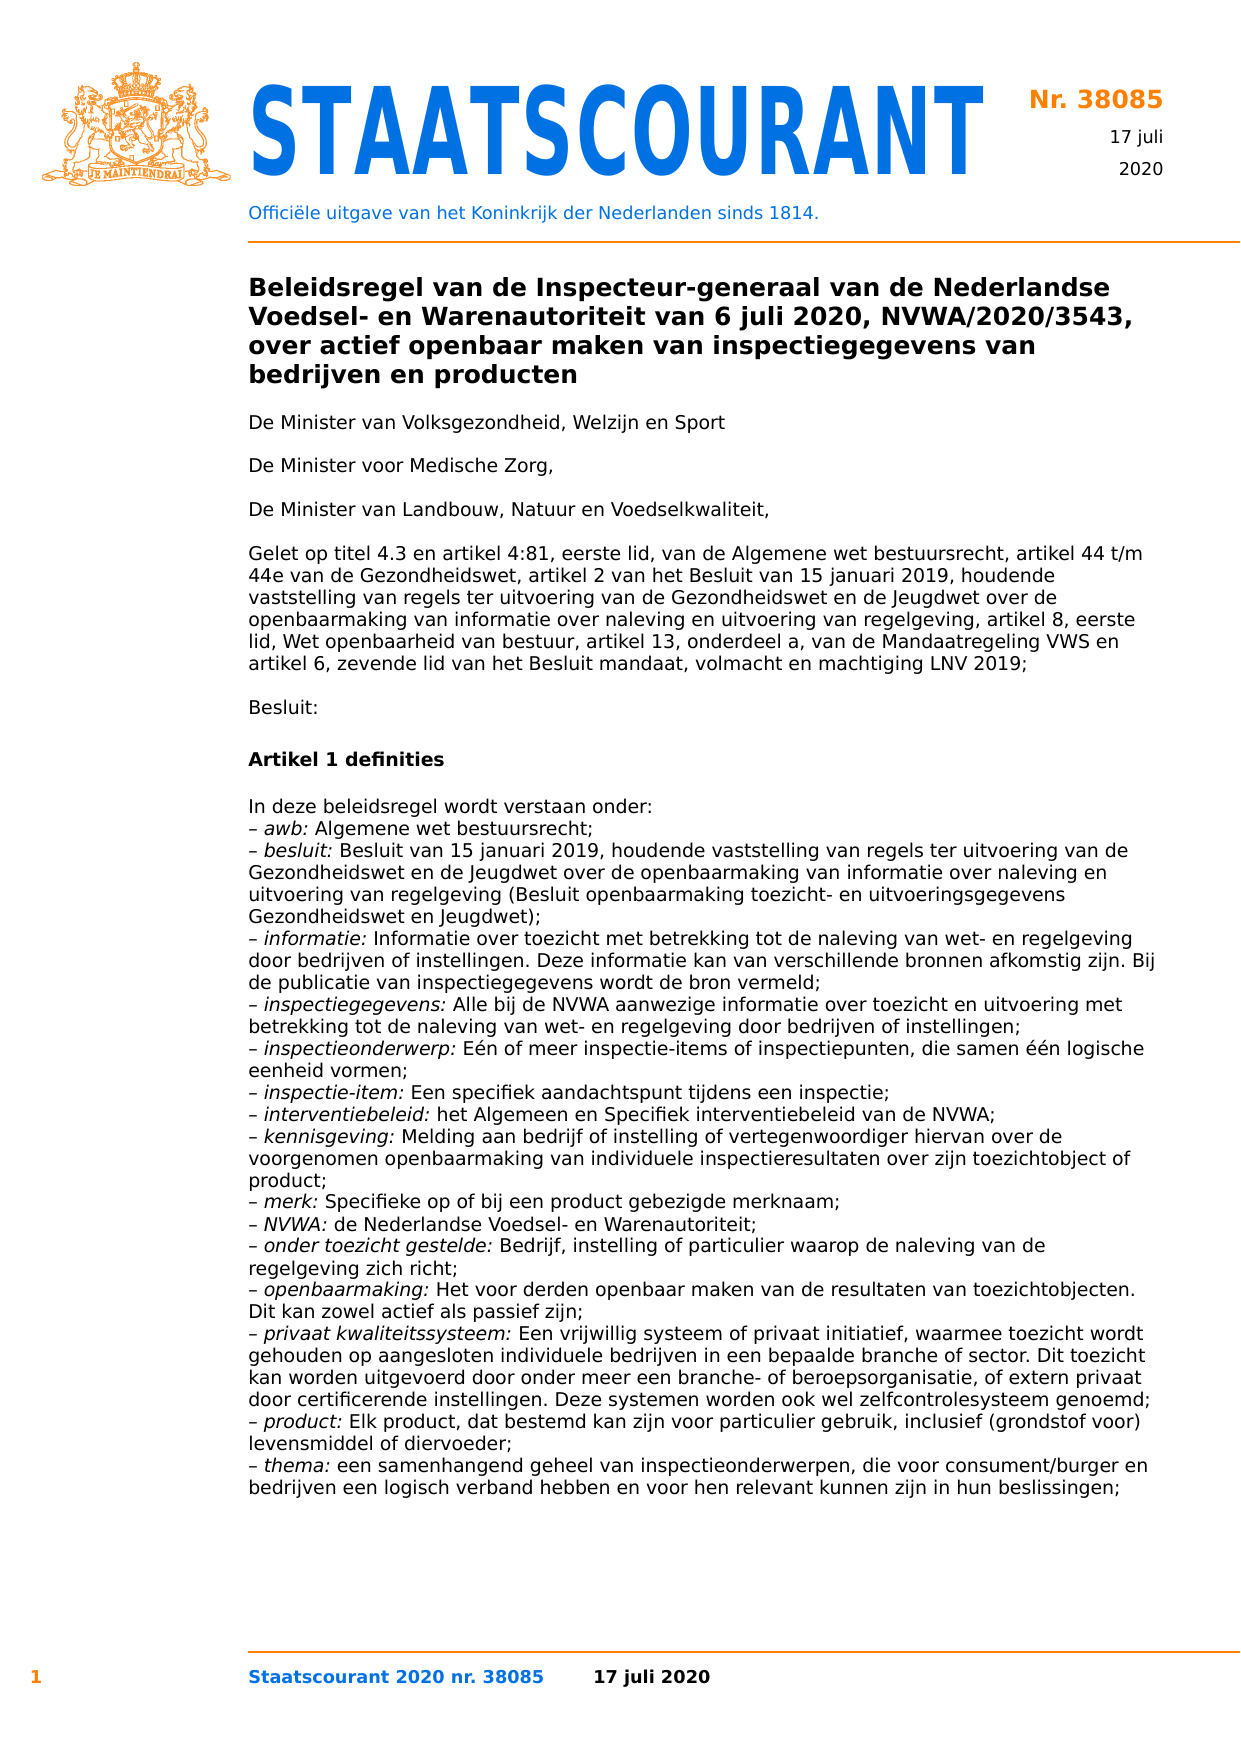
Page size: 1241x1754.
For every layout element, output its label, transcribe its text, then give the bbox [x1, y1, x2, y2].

text – kennisgeving: Melding aan bedrijf of instelling of vertegenwoordiger hiervan over de voorgenomen openbaarmaking van individuele inspectieresultaten over zijn toezichtobject of product; [248, 1126, 1163, 1191]
table_cell 17 juli [998, 121, 1240, 153]
table_header [25, 62, 248, 241]
text – besluit: Besluit van 15 januari 2019, houdende vaststelling van regels ter uitvoering van de Gezondheidswet en de Jeugdwet over de openbaarmaking van informatie over naleving en uitvoering van regelgeving (Besluit openbaarmaking toezicht- en uitvoeringsgegevens Gezondheidswet en Jeugdwet); [248, 840, 1163, 928]
text – informatie: Informatie over toezicht met betrekking tot de naleving van wet- en regelgeving door bedrijven of instellingen. Deze informatie kan van verschillende bronnen afkomstig zijn. Bij de publicatie van inspectiegegevens wordt de bron vermeld; [248, 928, 1163, 994]
text De Minister voor Medische Zorg, [248, 455, 1163, 477]
text Gelet op titel 4.3 en artikel 4:81, eerste lid, van de Algemene wet bestuursrecht, artikel 44 t/m 44e van de Gezondheidswet, artikel 2 van het Besluit van 15 januari 2019, houdende vaststelling van regels ter uitvoering van de Gezondheidswet en de Jeugdwet over de openbaarmaking van informatie over naleving en uitvoering van regelgeving, artikel 8, eerste lid, Wet openbaarheid van bestuur, artikel 13, onderdeel a, van de Mandaatregeling VWS en artikel 6, zevende lid van het Besluit mandaat, volmacht en machtiging LNV 2019; [248, 543, 1163, 675]
table_header Nr. 38085 [998, 62, 1240, 121]
text – awb: Algemene wet bestuursrecht; [248, 818, 1163, 840]
text – thema: een samenhangend geheel van inspectieonderwerpen, die voor consument/burger en bedrijven een logisch verband hebben en voor hen relevant kunnen zijn in hun beslissingen; [248, 1455, 1163, 1499]
picture [41, 62, 231, 186]
text – interventiebeleid: het Algemeen en Specifiek interventiebeleid van de NVWA; [248, 1103, 1163, 1126]
text Besluit: [248, 697, 1163, 719]
subtitle Beleidsregel van de Inspecteur-generaal van de Nederlandse Voedsel- en Warenautoriteit van 6 juli 2020, NVWA/2020/3543, over actief openbaar maken van inspectiegegevens van bedrijven en producten [248, 273, 1163, 390]
text – inspectieonderwerp: Eén of meer inspectie-items of inspectiepunten, die samen één logische eenheid vormen; [248, 1038, 1163, 1082]
text – privaat kwaliteitssysteem: Een vrijwillig systeem of privaat initiatief, waarmee toezicht wordt gehouden op aangesloten individuele bedrijven in een bepaalde branche of sector. Dit toezicht kan worden uitgevoerd door onder meer een branche- of beroepsorganisatie, of extern privaat door certificerende instellingen. Deze systemen worden ook wel zelfcontrolesysteem genoemd; [248, 1323, 1163, 1411]
table_cell 2020 [998, 153, 1240, 203]
text De Minister van Landbouw, Natuur en Voedselkwaliteit, [248, 499, 1163, 521]
text – product: Elk product, dat bestemd kan zijn voor particulier gebruik, inclusief (grondstof voor) levensmiddel of diervoeder; [248, 1411, 1163, 1455]
subtitle Artikel 1 definities [248, 749, 1163, 771]
text – openbaarmaking: Het voor derden openbaar maken van de resultaten van toezichtobjecten. Dit kan zowel actief als passief zijn; [248, 1279, 1163, 1323]
text – onder toezicht gestelde: Bedrijf, instelling of particulier waarop de naleving van de regelgeving zich richt; [248, 1235, 1163, 1279]
table_cell Officiële uitgave van het Koninkrijk der Nederlanden sinds 1814. [248, 203, 1240, 241]
text In deze beleidsregel wordt verstaan onder: [248, 796, 1163, 818]
text – NVWA: de Nederlandse Voedsel- en Warenautoriteit; [248, 1213, 1163, 1235]
text – inspectie-item: Een specifiek aandachtspunt tijdens een inspectie; [248, 1082, 1163, 1103]
text – inspectiegegevens: Alle bij de NVWA aanwezige informatie over toezicht en uitvoering met betrekking tot de naleving van wet- en regelgeving door bedrijven of instellingen; [248, 994, 1163, 1038]
text – merk: Specifieke op of bij een product gebezigde merknaam; [248, 1191, 1163, 1213]
text De Minister van Volksgezondheid, Welzijn en Sport [248, 412, 1163, 433]
table_header STAATSCOURANT [248, 62, 998, 203]
